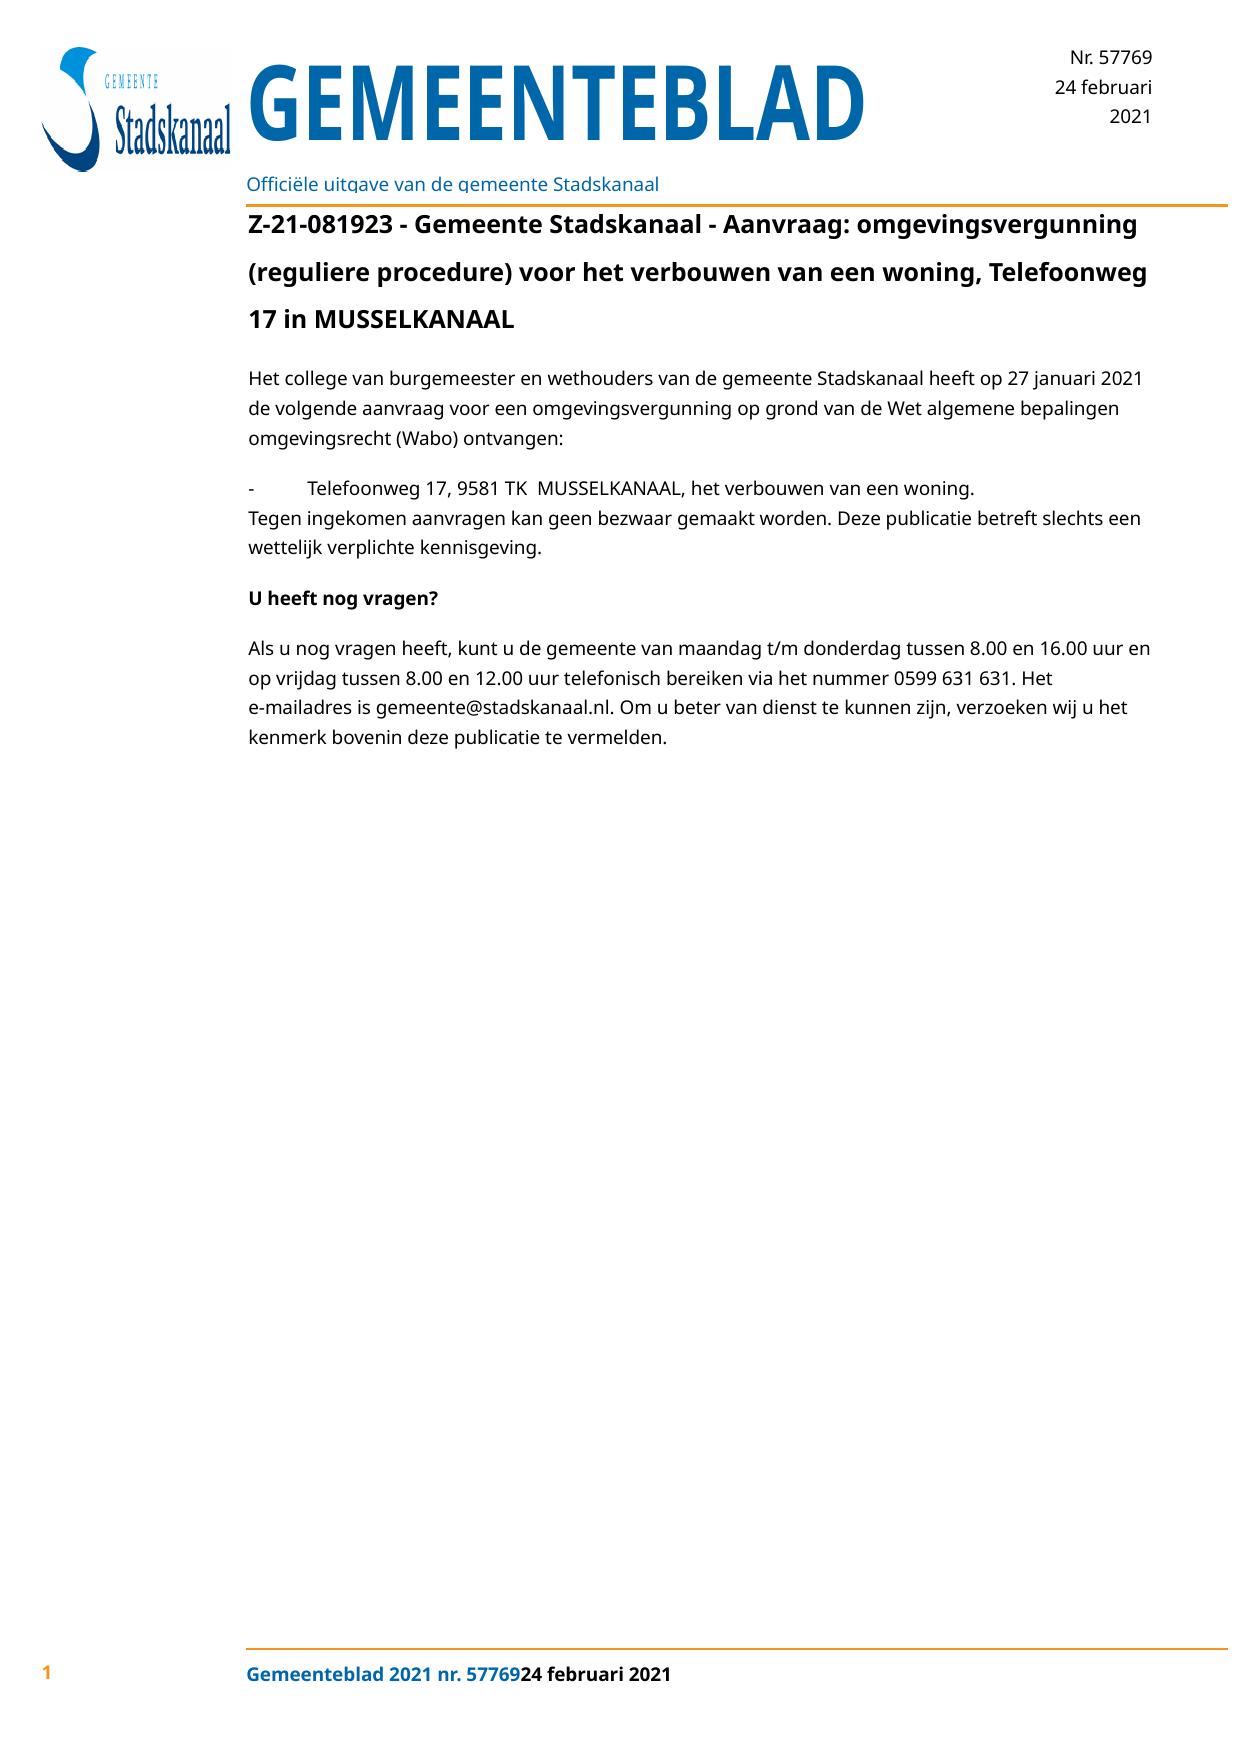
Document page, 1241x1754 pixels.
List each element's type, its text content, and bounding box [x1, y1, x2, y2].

text Het college van burgemeester en wethouders van de gemeente Stadskanaal heeft op 27 januari 2021 de volgende aanvraag voor een omgevingsvergunning op grond van de Wet algemene bepalingen omgevingsrecht (Wabo) ontvangen: [248, 366, 1152, 450]
text U heeft nog vragen? [248, 585, 1152, 610]
text Z-21-081923 - Gemeente Stadskanaal - Aanvraag: omgevingsvergunning (reguliere procedure) voor het verbouwen van een woning, Telefoonweg 17 in MUSSELKANAAL [248, 207, 1152, 336]
text Als u nog vragen heeft, kunt u de gemeente van maandag t/m donderdag tussen 8.00 en 16.00 uur en op vrijdag tussen 8.00 en 12.00 uur telefonisch bereiken via het nummer 0599 631 631. Het e‑mailadres is gemeente@stadskanaal.nl. Om u beter van dienst te kunnen zijn, verzoeken wij u het kenmerk bovenin deze publicatie te vermelden. [248, 635, 1152, 749]
picture [41, 47, 231, 172]
list Telefoonweg 17, 9581 TK MUSSELKANAAL, het verbouwen van een woning. [248, 475, 1152, 501]
text Tegen ingekomen aanvragen kan geen bezwaar gemaakt worden. Deze publicatie betreft slechts een wettelijk verplichte kennisgeving. [248, 505, 1152, 560]
